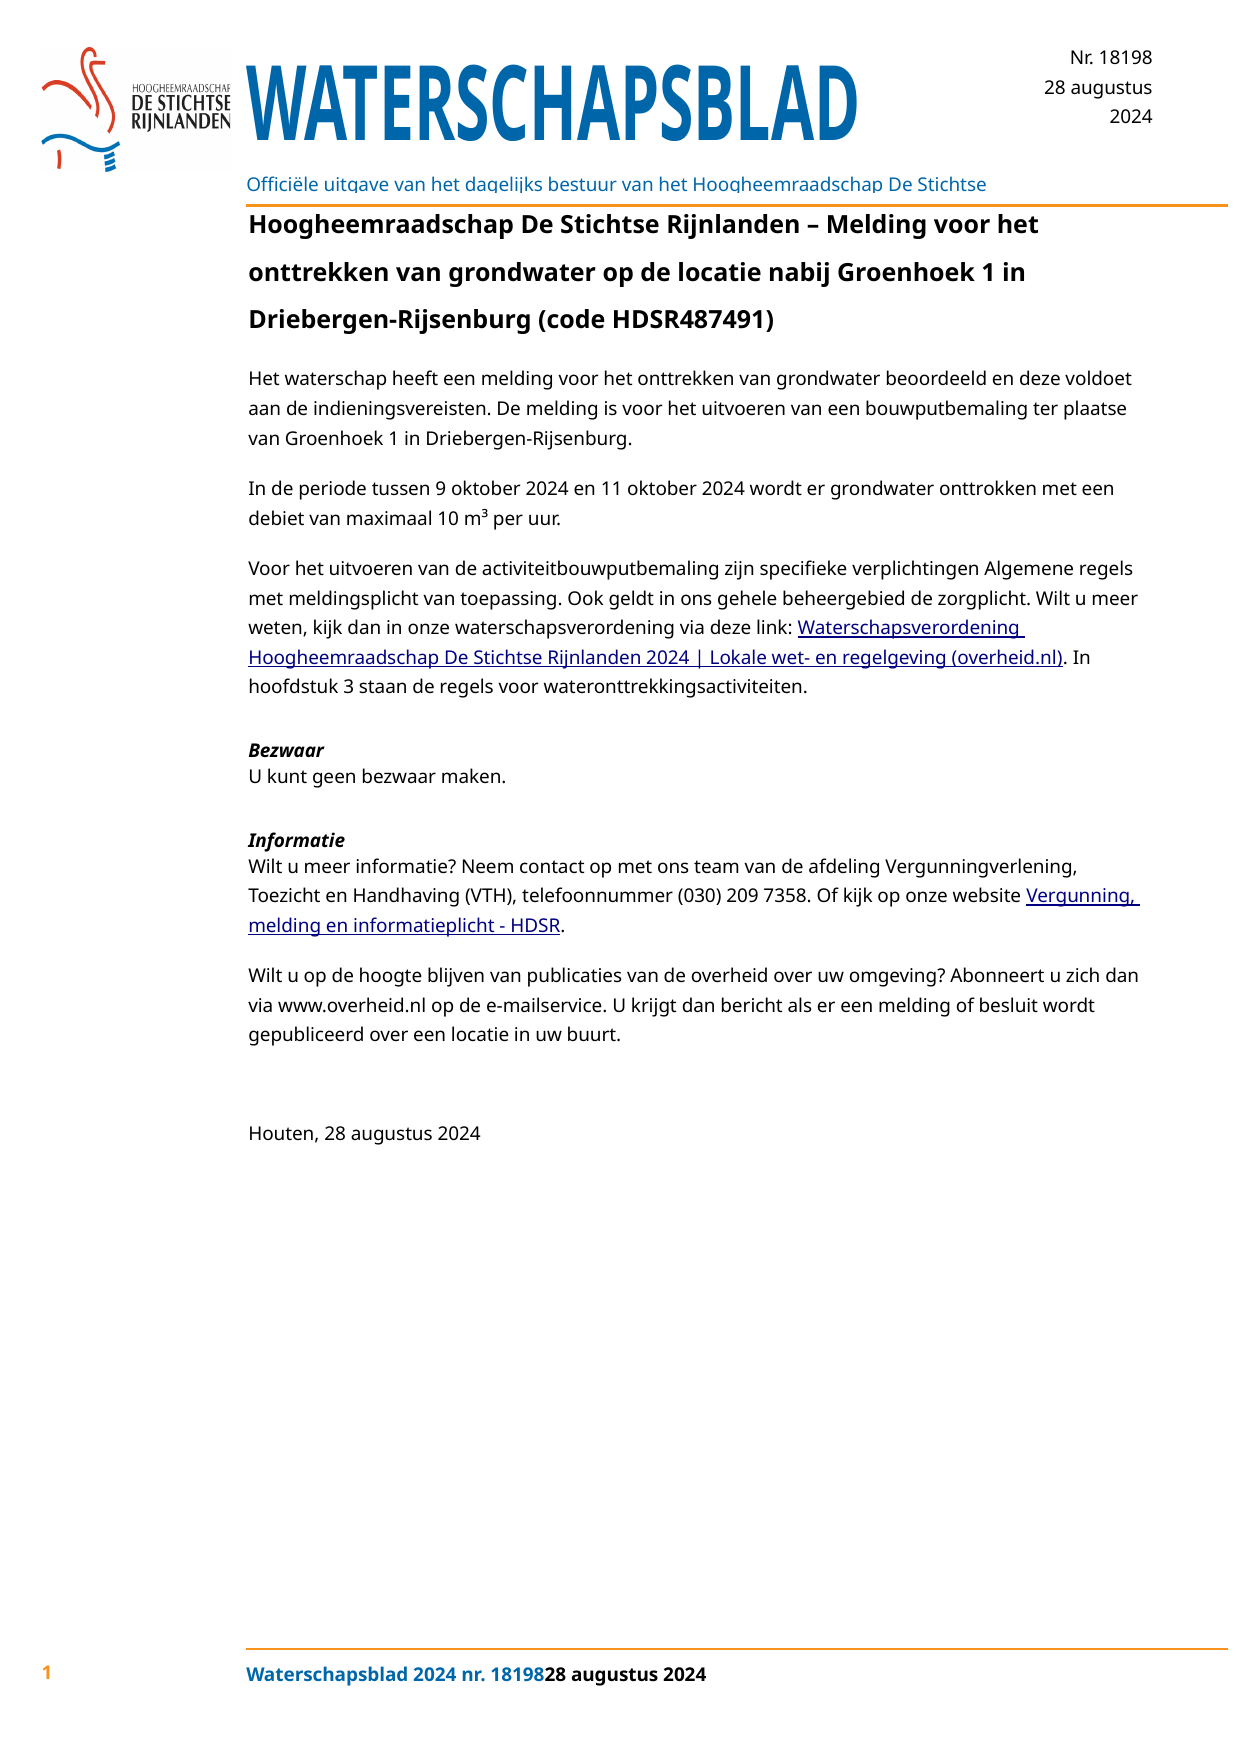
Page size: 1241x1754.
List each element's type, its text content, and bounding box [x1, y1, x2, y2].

text Hoogheemraadschap De Stichtse Rijnlanden – Melding voor het onttrekken van grondwater op de locatie nabij Groenhoek 1 in Driebergen-Rijsenburg (code HDSR487491) [248, 207, 1152, 336]
picture [41, 47, 231, 172]
text In de periode tussen 9 oktober 2024 en 11 oktober 2024 wordt er grondwater onttrokken met een debiet van maximaal 10 m³ per uur. [248, 475, 1152, 530]
text Informatie [248, 827, 1152, 853]
text U kunt geen bezwaar maken. [248, 763, 1152, 789]
text Houten, 28 augustus 2024 [248, 1120, 1152, 1146]
text Wilt u meer informatie? Neem contact op met ons team van de afdeling Vergunningverlening, Toezicht en Handhaving (VTH), telefoonnummer (030) 209 7358. Of kijk op onze website Vergunning, melding en informatieplicht - HDSR. [248, 853, 1152, 938]
text Het waterschap heeft een melding voor het onttrekken van grondwater beoordeeld en deze voldoet aan de indieningsvereisten. De melding is voor het uitvoeren van een bouwputbemaling ter plaatse van Groenhoek 1 in Driebergen-Rijsenburg. [248, 366, 1152, 450]
text Bezwaar [248, 737, 1152, 763]
text Wilt u op de hoogte blijven van publicaties van de overheid over uw omgeving? Abonneert u zich dan via www.overheid.nl op de e-mailservice. U krijgt dan bericht als er een melding of besluit wordt gepubliceerd over een locatie in uw buurt. [248, 962, 1152, 1047]
text Voor het uitvoeren van de activiteitbouwputbemaling zijn specifieke verplichtingen Algemene regels met meldingsplicht van toepassing. Ook geldt in ons gehele beheergebied de zorgplicht. Wilt u meer weten, kijk dan in onze waterschapsverordening via deze link: Waterschapsverordening Hoogheemraadschap De Stichtse Rijnlanden 2024 | Lokale wet- en regelgeving (overheid.nl). In hoofdstuk 3 staan de regels voor wateronttrekkingsactiviteiten. [248, 555, 1152, 699]
